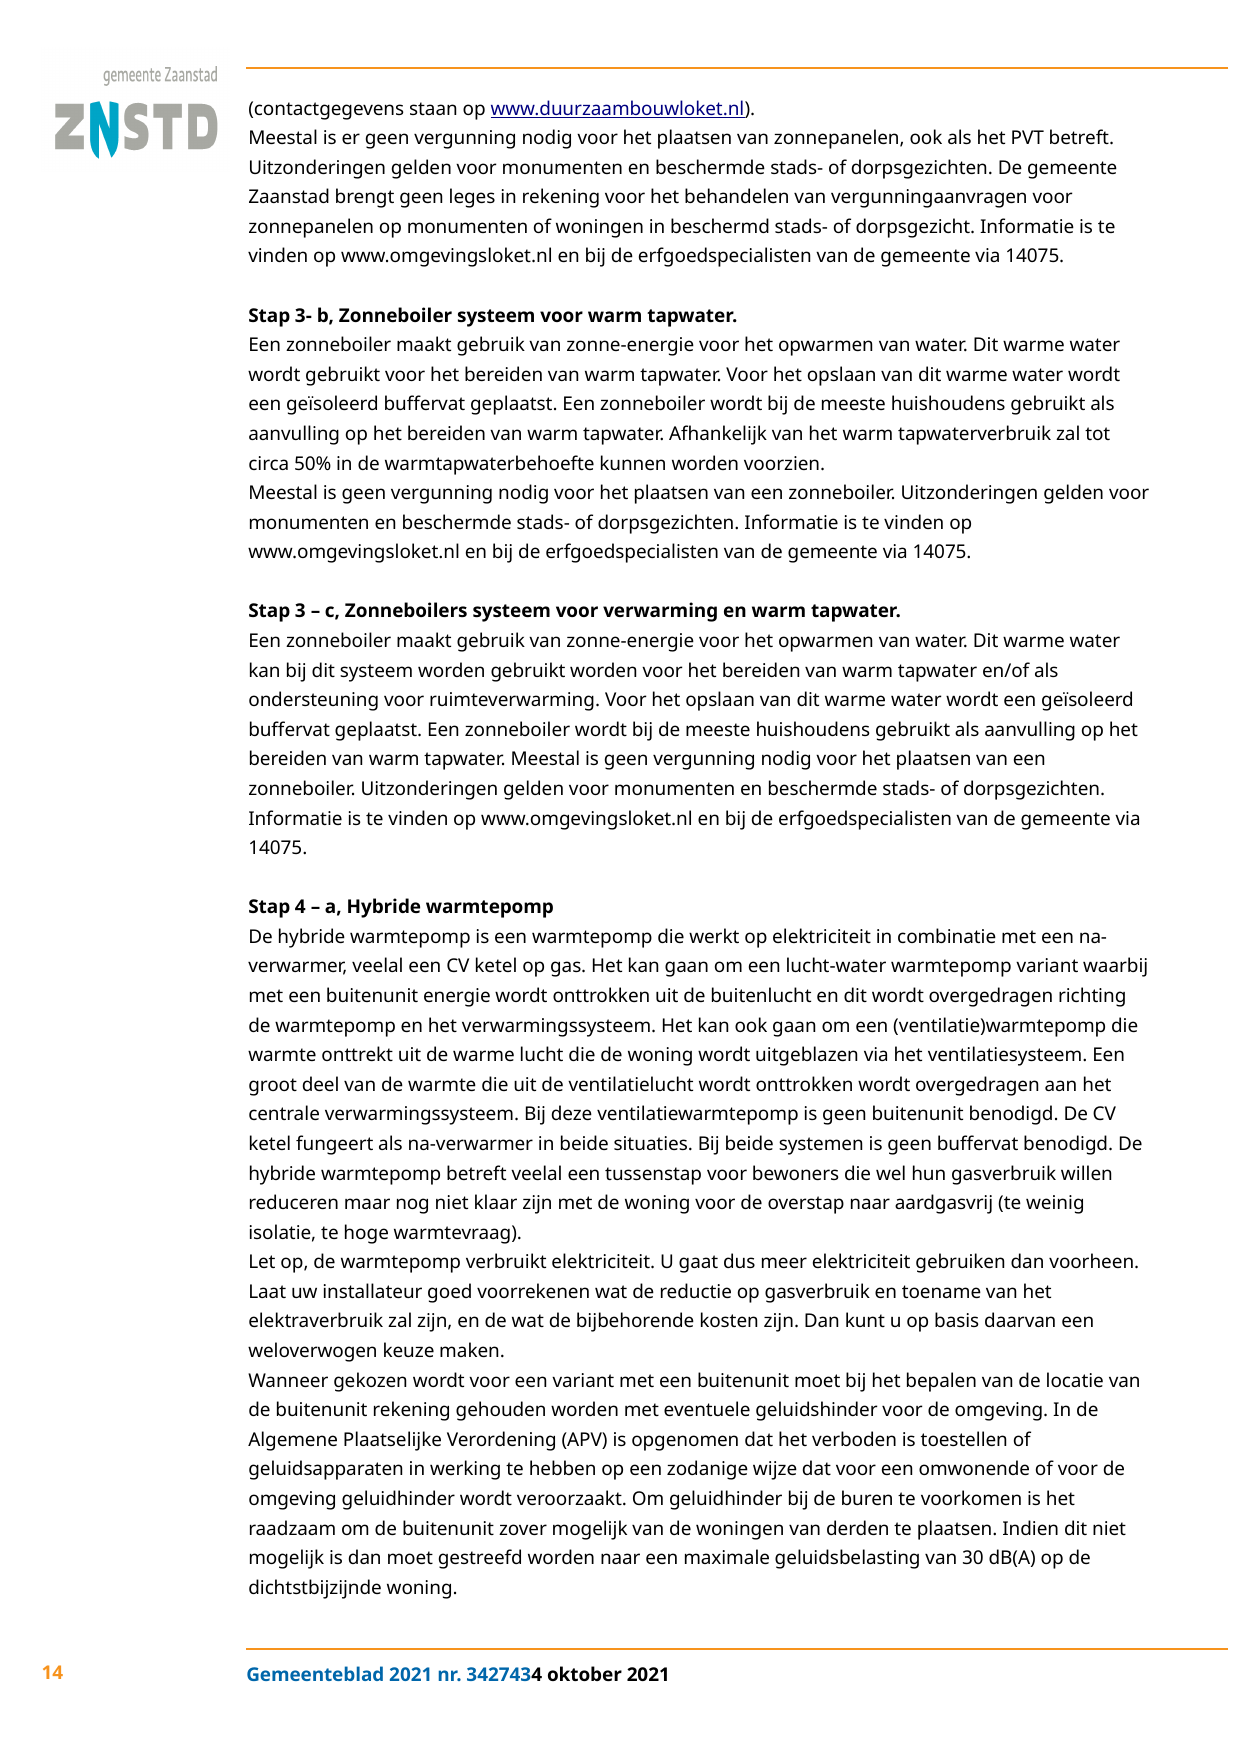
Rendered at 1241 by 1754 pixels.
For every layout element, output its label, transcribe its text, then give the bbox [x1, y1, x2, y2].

text Wanneer gekozen wordt voor een variant met een buitenunit moet bij het bepalen van de locatie van de buitenunit rekening gehouden worden met eventuele geluidshinder voor de omgeving. In de Algemene Plaatselijke Verordening (APV) is opgenomen dat het verboden is toestellen of geluidsapparaten in werking te hebben op een zodanige wijze dat voor een omwonende of voor de omgeving geluidhinder wordt veroorzaakt. Om geluidhinder bij de buren te voorkomen is het raadzaam om de buitenunit zover mogelijk van de woningen van derden te plaatsen. Indien dit niet mogelijk is dan moet gestreefd worden naar een maximale geluidsbelasting van 30 dB(A) op de dichtstbijzijnde woning. [248, 1367, 1152, 1600]
text (contactgegevens staan op www.duurzaambouwloket.nl). [248, 95, 1152, 121]
text Stap 3- b, Zonneboiler systeem voor warm tapwater. [248, 302, 1152, 328]
text Meestal is er geen vergunning nodig voor het plaatsen van zonnepanelen, ook als het PVT betreft. Uitzonderingen gelden voor monumenten en beschermde stads- of dorpsgezichten. De gemeente Zaanstad brengt geen leges in rekening voor het behandelen van vergunningaanvragen voor zonnepanelen op monumenten of woningen in beschermd stads- of dorpsgezicht. Informatie is te vinden op www.omgevingsloket.nl en bij de erfgoedspecialisten van de gemeente via 14075. [248, 124, 1152, 268]
text Een zonneboiler maakt gebruik van zonne-energie voor het opwarmen van water. Dit warme water kan bij dit systeem worden gebruikt worden voor het bereiden van warm tapwater en/of als ondersteuning voor ruimteverwarming. Voor het opslaan van dit warme water wordt een geïsoleerd buffervat geplaatst. Een zonneboiler wordt bij de meeste huishoudens gebruikt als aanvulling op het bereiden van warm tapwater. Meestal is geen vergunning nodig voor het plaatsen van een zonneboiler. Uitzonderingen gelden voor monumenten en beschermde stads- of dorpsgezichten. Informatie is te vinden op www.omgevingsloket.nl en bij de erfgoedspecialisten van de gemeente via 14075. [248, 627, 1152, 860]
text Stap 4 – a, Hybride warmtepomp [248, 893, 1152, 919]
text Meestal is geen vergunning nodig voor het plaatsen van een zonneboiler. Uitzonderingen gelden voor monumenten en beschermde stads- of dorpsgezichten. Informatie is te vinden op www.omgevingsloket.nl en bij de erfgoedspecialisten van de gemeente via 14075. [248, 479, 1152, 564]
text Een zonneboiler maakt gebruik van zonne-energie voor het opwarmen van water. Dit warme water wordt gebruikt voor het bereiden van warm tapwater. Voor het opslaan van dit warme water wordt een geïsoleerd buffervat geplaatst. Een zonneboiler wordt bij de meeste huishoudens gebruikt als aanvulling op het bereiden van warm tapwater. Afhankelijk van het warm tapwaterverbruik zal tot circa 50% in de warmtapwaterbehoefte kunnen worden voorzien. [248, 331, 1152, 476]
text Stap 3 – c, Zonneboilers systeem voor verwarming en warm tapwater. [248, 598, 1152, 623]
text Let op, de warmtepomp verbruikt elektriciteit. U gaat dus meer elektriciteit gebruiken dan voorheen. Laat uw installateur goed voorrekenen wat de reductie op gasverbruik en toename van het elektraverbruik zal zijn, en de wat de bijbehorende kosten zijn. Dan kunt u op basis daarvan een weloverwogen keuze maken. [248, 1248, 1152, 1363]
picture [41, 47, 231, 172]
text De hybride warmtepomp is een warmtepomp die werkt op elektriciteit in combinatie met een na-verwarmer, veelal een CV ketel op gas. Het kan gaan om een lucht-water warmtepomp variant waarbij met een buitenunit energie wordt onttrokken uit de buitenlucht en dit wordt overgedragen richting de warmtepomp en het verwarmingssysteem. Het kan ook gaan om een (ventilatie)warmtepomp die warmte onttrekt uit de warme lucht die de woning wordt uitgeblazen via het ventilatiesysteem. Een groot deel van de warmte die uit de ventilatielucht wordt onttrokken wordt overgedragen aan het centrale verwarmingssysteem. Bij deze ventilatiewarmtepomp is geen buitenunit benodigd. De CV ketel fungeert als na-verwarmer in beide situaties. Bij beide systemen is geen buffervat benodigd. De hybride warmtepomp betreft veelal een tussenstap voor bewoners die wel hun gasverbruik willen reduceren maar nog niet klaar zijn met de woning voor de overstap naar aardgasvrij (te weinig isolatie, te hoge warmtevraag). [248, 923, 1152, 1245]
